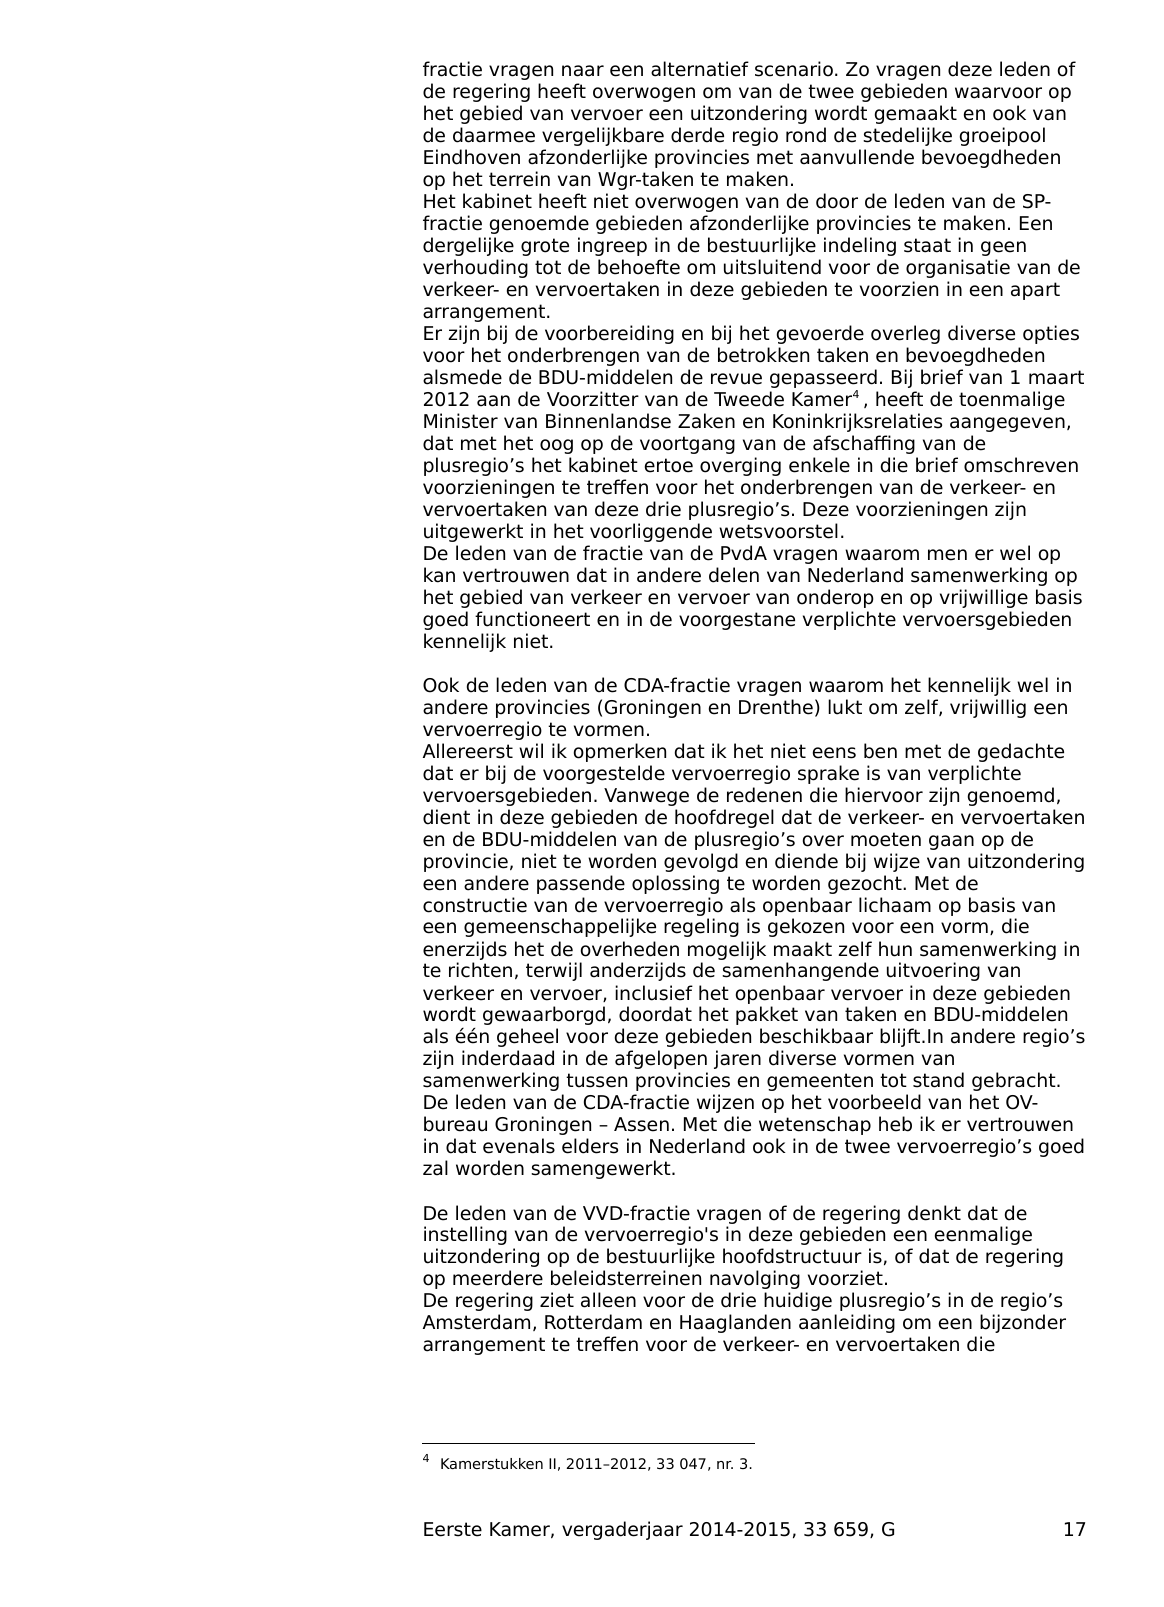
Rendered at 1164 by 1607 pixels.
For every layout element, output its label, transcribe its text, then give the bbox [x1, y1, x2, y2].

text fractie vragen naar een alternatief scenario. Zo vragen deze leden of de regering heeft overwogen om van de twee gebieden waarvoor op het gebied van vervoer een uitzondering wordt gemaakt en ook van de daarmee vergelijkbare derde regio rond de stedelijke groeipool Eindhoven afzonderlijke provincies met aanvullende bevoegdheden op het terrein van Wgr-taken te maken. [422, 59, 1087, 191]
text Allereerst wil ik opmerken dat ik het niet eens ben met de gedachte dat er bij de voorgestelde vervoerregio sprake is van verplichte vervoersgebieden. Vanwege de redenen die hiervoor zijn genoemd, dient in deze gebieden de hoofdregel dat de verkeer- en vervoertaken en de BDU-middelen van de plusregio’s over moeten gaan op de provincie, niet te worden gevolgd en diende bij wijze van uitzondering een andere passende oplossing te worden gezocht. Met de constructie van de vervoerregio als openbaar lichaam op basis van een gemeenschappelijke regeling is gekozen voor een vorm, die enerzijds het de overheden mogelijk maakt zelf hun samenwerking in te richten, terwijl anderzijds de samenhangende uitvoering van verkeer en vervoer, inclusief het openbaar vervoer in deze gebieden wordt gewaarborgd, doordat het pakket van taken en BDU-middelen als één geheel voor deze gebieden beschikbaar blijft.In andere regio’s zijn inderdaad in de afgelopen jaren diverse vormen van samenwerking tussen provincies en gemeenten tot stand gebracht. De leden van de CDA-fractie wijzen op het voorbeeld van het OV-bureau Groningen – Assen. Met die wetenschap heb ik er vertrouwen in dat evenals elders in Nederland ook in de twee vervoerregio’s goed zal worden samengewerkt. [422, 741, 1087, 1180]
text Het kabinet heeft niet overwogen van de door de leden van de SP-fractie genoemde gebieden afzonderlijke provincies te maken. Een dergelijke grote ingreep in de bestuurlijke indeling staat in geen verhouding tot de behoefte om uitsluitend voor de organisatie van de verkeer- en vervoertaken in deze gebieden te voorzien in een apart arrangement. [422, 191, 1087, 323]
text Er zijn bij de voorbereiding en bij het gevoerde overleg diverse opties voor het onderbrengen van de betrokken taken en bevoegdheden alsmede de BDU-middelen de revue gepasseerd. Bij brief van 1 maart 2012 aan de Voorzitter van de Tweede Kamer, heeft de toenmalige Minister van Binnenlandse Zaken en Koninkrijksrelaties aangegeven, dat met het oog op de voortgang van de afschaffing van de plusregio’s het kabinet ertoe overging enkele in die brief omschreven voorzieningen te treffen voor het onderbrengen van de verkeer- en vervoertaken van deze drie plusregio’s. Deze voorzieningen zijn uitgewerkt in het voorliggende wetsvoorstel. [422, 323, 1087, 543]
text De leden van de fractie van de PvdA vragen waarom men er wel op kan vertrouwen dat in andere delen van Nederland samenwerking op het gebied van verkeer en vervoer van onderop en op vrijwillige basis goed functioneert en in de voorgestane verplichte vervoersgebieden kennelijk niet. [422, 543, 1087, 652]
text De regering ziet alleen voor de drie huidige plusregio’s in de regio’s Amsterdam, Rotterdam en Haaglanden aanleiding om een bijzonder arrangement te treffen voor de verkeer- en vervoertaken die [422, 1290, 1087, 1356]
text De leden van de VVD-fractie vragen of de regering denkt dat de instelling van de vervoerregio's in deze gebieden een eenmalige uitzondering op de bestuurlijke hoofdstructuur is, of dat de regering op meerdere beleidsterreinen navolging voorziet. [422, 1202, 1087, 1290]
text Kamerstukken II, 2011–2012, 33 047, nr. 3. [422, 1452, 1087, 1474]
text Ook de leden van de CDA-fractie vragen waarom het kennelijk wel in andere provincies (Groningen en Drenthe) lukt om zelf, vrijwillig een vervoerregio te vormen. [422, 675, 1087, 741]
